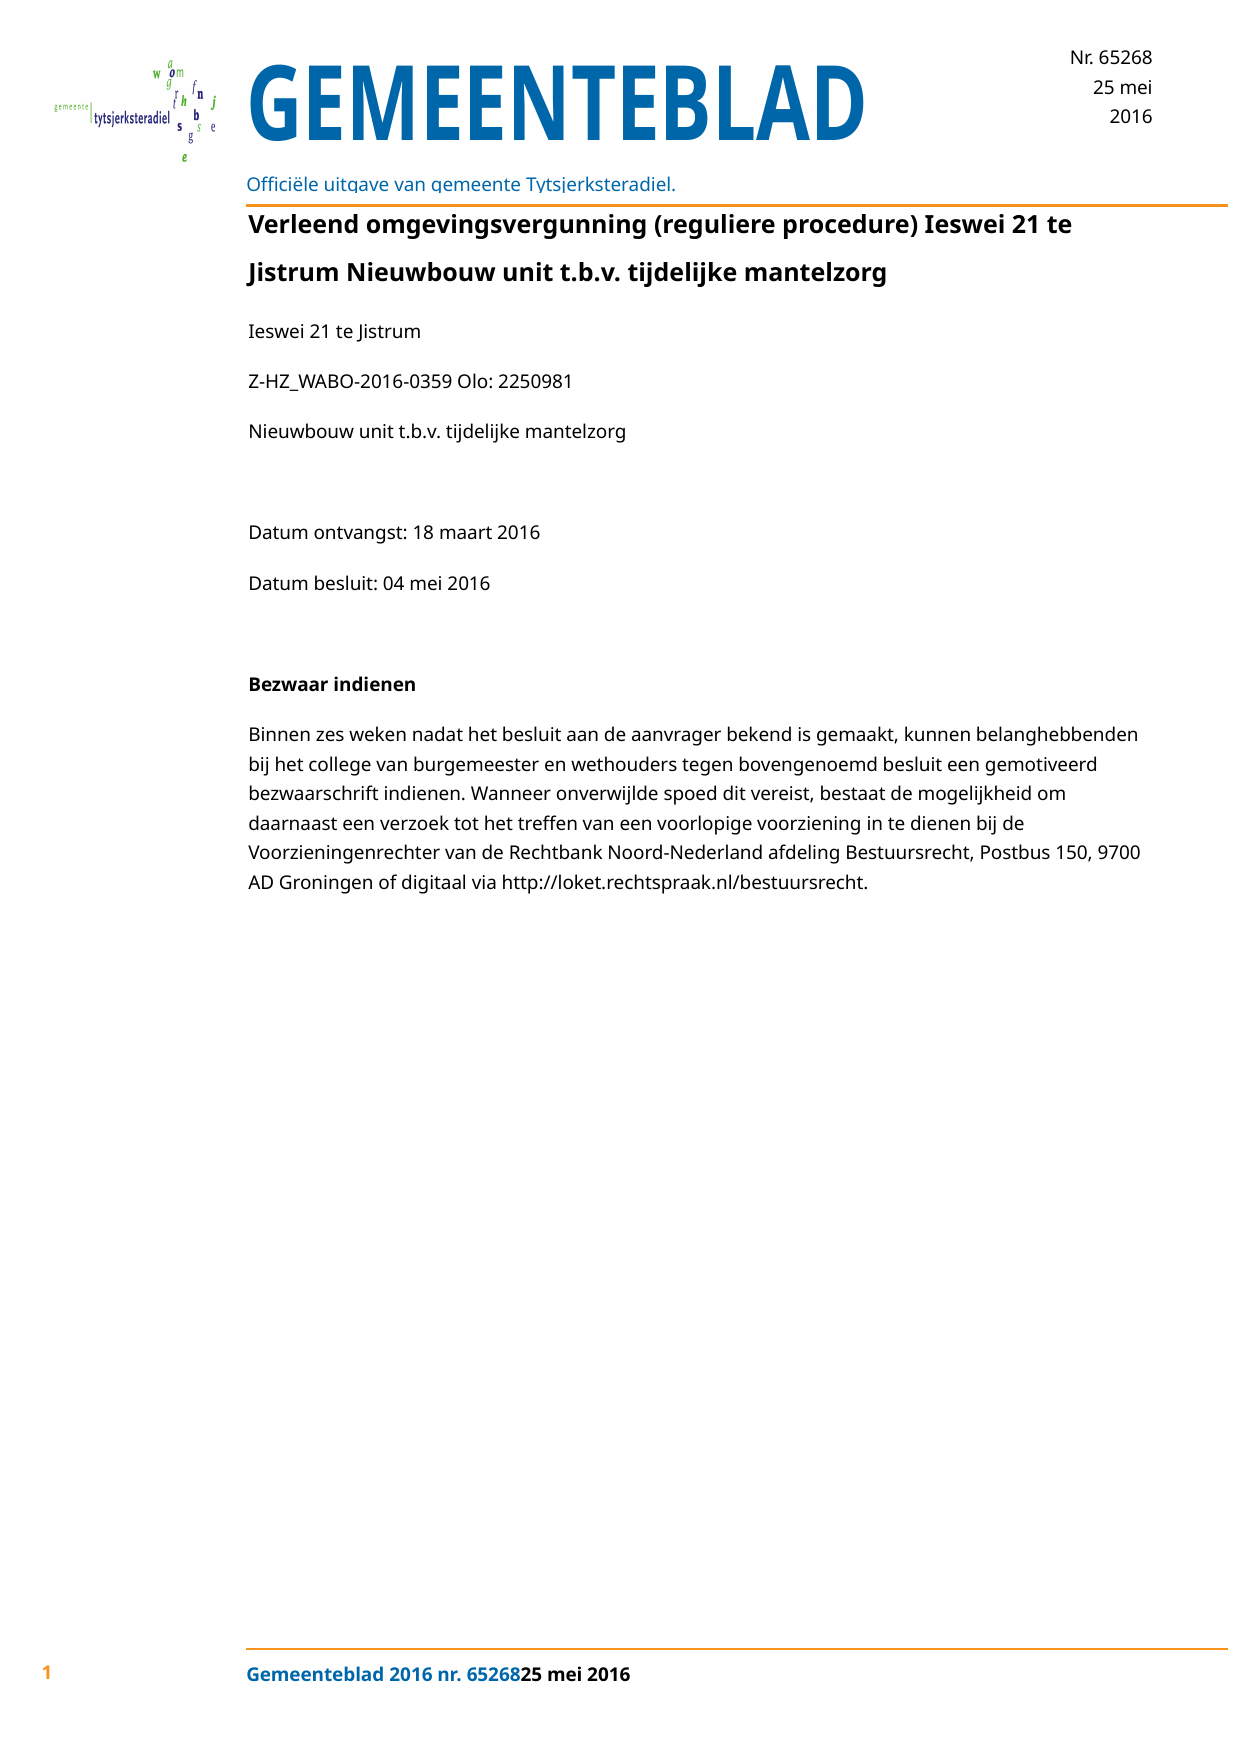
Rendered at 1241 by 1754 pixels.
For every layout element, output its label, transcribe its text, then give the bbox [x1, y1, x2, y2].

text Ieswei 21 te Jistrum [248, 318, 1152, 344]
text Verleend omgevingsvergunning (reguliere procedure) Ieswei 21 te Jistrum Nieuwbouw unit t.b.v. tijdelijke mantelzorg [248, 207, 1152, 288]
picture [41, 47, 231, 172]
text Binnen zes weken nadat het besluit aan de aanvrager bekend is gemaakt, kunnen belanghebbenden bij het college van burgemeester en wethouders tegen bovengenoemd besluit een gemotiveerd bezwaarschrift indienen. Wanneer onverwijlde spoed dit vereist, bestaat de mogelijkheid om daarnaast een verzoek tot het treffen van een voorlopige voorziening in te dienen bij de Voorzieningenrechter van de Rechtbank Noord-Nederland afdeling Bestuursrecht, Postbus 150, 9700 AD Groningen of digitaal via http://loket.rechtspraak.nl/bestuursrecht. [248, 721, 1152, 895]
text Bezwaar indienen [248, 671, 1152, 697]
text Nieuwbouw unit t.b.v. tijdelijke mantelzorg [248, 419, 1152, 444]
text Z-HZ_WABO-2016-0359 Olo: 2250981 [248, 368, 1152, 394]
text Datum ontvangst: 18 maart 2016 [248, 519, 1152, 545]
text Datum besluit: 04 mei 2016 [248, 570, 1152, 596]
